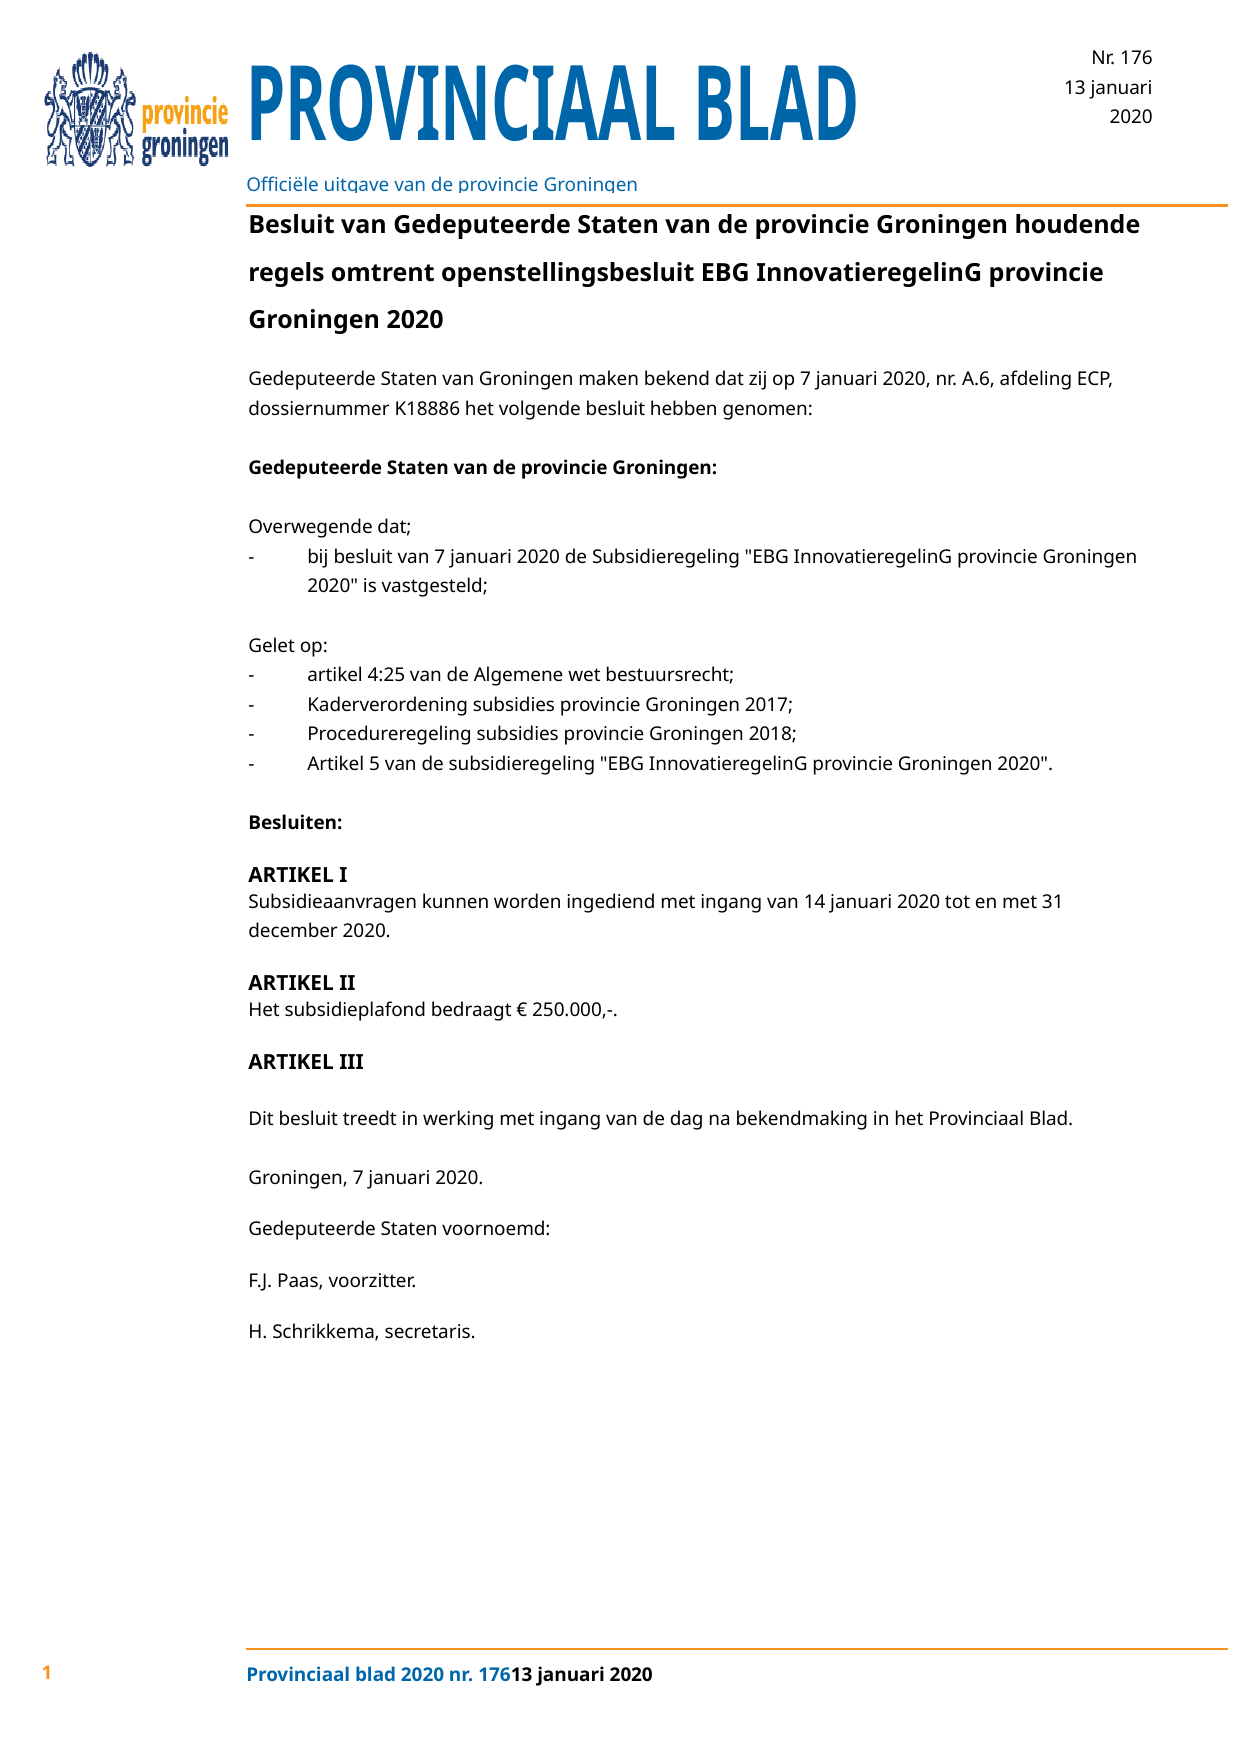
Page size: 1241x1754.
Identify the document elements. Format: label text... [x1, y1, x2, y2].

text Overwegende dat; [248, 513, 1152, 539]
text Besluiten: [248, 809, 1152, 835]
text Het subsidieplafond bedraagt € 250.000,-. [248, 997, 1152, 1022]
text Besluit van Gedeputeerde Staten van de provincie Groningen houdende regels omtrent openstellingsbesluit EBG InnovatieregelinG provincie Groningen 2020 [248, 207, 1152, 336]
list Kaderverordening subsidies provincie Groningen 2017; [248, 691, 1152, 717]
list Artikel 5 van de subsidieregeling "EBG InnovatieregelinG provincie Groningen 2020". [248, 750, 1152, 776]
list bij besluit van 7 januari 2020 de Subsidieregeling "EBG InnovatieregelinG provincie Groningen 2020" is vastgesteld; [248, 543, 1152, 598]
text F.J. Paas, voorzitter. [248, 1267, 1152, 1293]
picture [41, 47, 231, 172]
text Gedeputeerde Staten van Groningen maken bekend dat zij op 7 januari 2020, nr. A.6, afdeling ECP, dossiernummer K18886 het volgende besluit hebben genomen: [248, 366, 1152, 421]
list artikel 4:25 van de Algemene wet bestuursrecht; [248, 661, 1152, 687]
text Subsidieaanvragen kunnen worden ingediend met ingang van 14 januari 2020 tot en met 31 december 2020. [248, 888, 1152, 943]
text H. Schrikkema, secretaris. [248, 1318, 1152, 1344]
text ARTIKEL III [248, 1047, 1152, 1075]
text Groningen, 7 januari 2020. [248, 1164, 1152, 1190]
text Gelet op: [248, 632, 1152, 657]
text Dit besluit treedt in werking met ingang van de dag na bekendmaking in het Provinciaal Blad. [248, 1105, 1152, 1131]
text Gedeputeerde Staten voornoemd: [248, 1216, 1152, 1241]
text Gedeputeerde Staten van de provincie Groningen: [248, 454, 1152, 480]
list Procedureregeling subsidies provincie Groningen 2018; [248, 721, 1152, 746]
text ARTIKEL II [248, 968, 1152, 997]
text ARTIKEL I [248, 860, 1152, 888]
